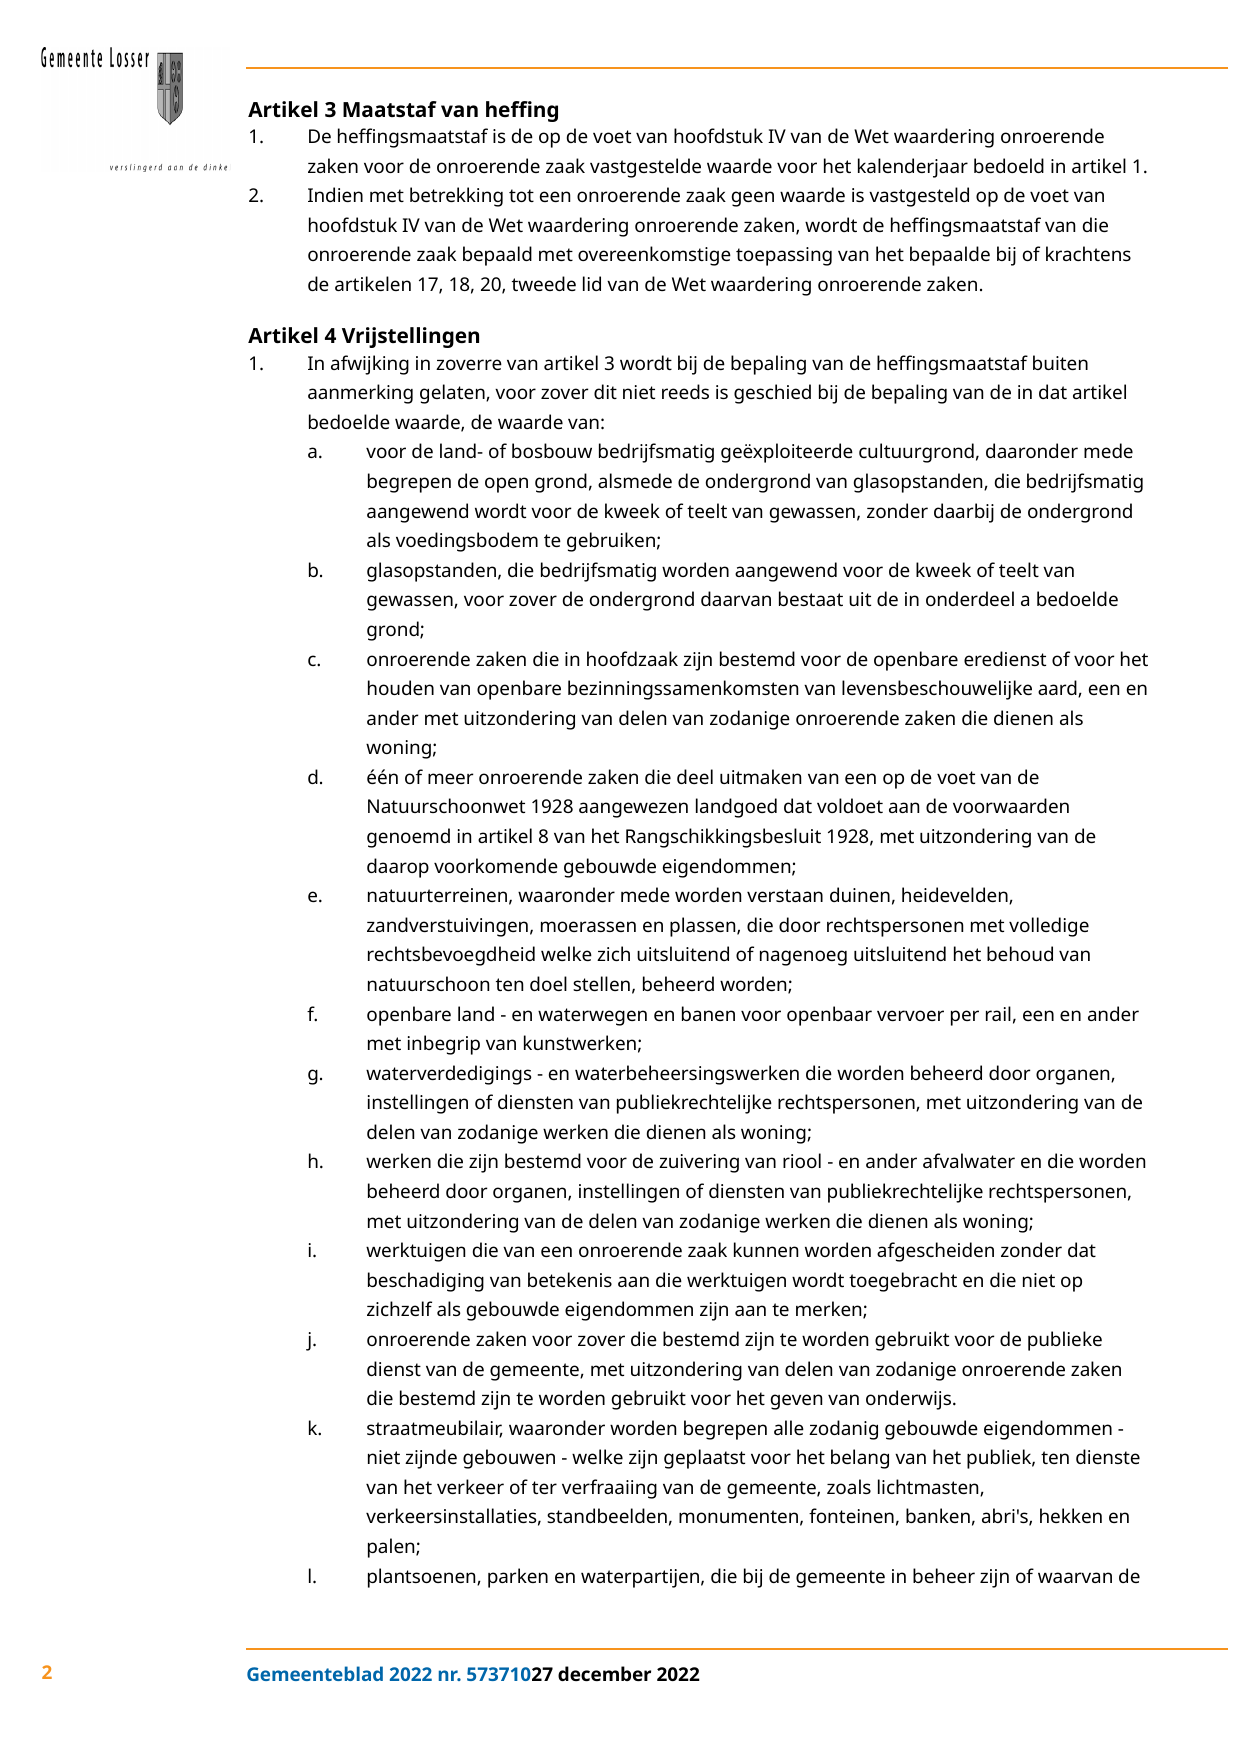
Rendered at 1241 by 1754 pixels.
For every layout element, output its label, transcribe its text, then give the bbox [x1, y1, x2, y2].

list openbare land - en waterwegen en banen voor openbaar vervoer per rail, een en ander met inbegrip van kunstwerken; [307, 1001, 1152, 1056]
list onroerende zaken die in hoofdzaak zijn bestemd voor de openbare eredienst of voor het houden van openbare bezinningssamenkomsten van levensbeschouwelijke aard, een en ander met uitzondering van delen van zodanige onroerende zaken die dienen als woning; [307, 646, 1152, 760]
list werktuigen die van een onroerende zaak kunnen worden afgescheiden zonder dat beschadiging van betekenis aan die werktuigen wordt toegebracht en die niet op zichzelf als gebouwde eigendommen zijn aan te merken; [307, 1237, 1152, 1322]
picture [41, 47, 231, 172]
list waterverdedigings - en waterbeheersingswerken die worden beheerd door organen, instellingen of diensten van publiekrechtelijke rechtspersonen, met uitzondering van de delen van zodanige werken die dienen als woning; [307, 1060, 1152, 1145]
list straatmeubilair, waaronder worden begrepen alle zodanig gebouwde eigendommen - niet zijnde gebouwen - welke zijn geplaatst voor het belang van het publiek, ten dienste van het verkeer of ter verfraaiing van de gemeente, zoals lichtmasten, verkeersinstallaties, standbeelden, monumenten, fonteinen, banken, abri's, hekken en palen; [307, 1415, 1152, 1559]
list plantsoenen, parken en waterpartijen, die bij de gemeente in beheer zijn of waarvan de [307, 1563, 1152, 1589]
list De heffingsmaatstaf is de op de voet van hoofdstuk IV van de Wet waardering onroerende zaken voor de onroerende zaak vastgestelde waarde voor het kalenderjaar bedoeld in artikel 1. [248, 123, 1152, 178]
list voor de land- of bosbouw bedrijfsmatig geëxploiteerde cultuurgrond, daaronder mede begrepen de open grond, alsmede de ondergrond van glasopstanden, die bedrijfsmatig aangewend wordt voor de kweek of teelt van gewassen, zonder daarbij de ondergrond als voedingsbodem te gebruiken; [307, 439, 1152, 553]
list onroerende zaken voor zover die bestemd zijn te worden gebruikt voor de publieke dienst van de gemeente, met uitzondering van delen van zodanige onroerende zaken die bestemd zijn te worden gebruikt voor het geven van onderwijs. [307, 1326, 1152, 1411]
list één of meer onroerende zaken die deel uitmaken van een op de voet van de Natuurschoonwet 1928 aangewezen landgoed dat voldoet aan de voorwaarden genoemd in artikel 8 van het Rangschikkingsbesluit 1928, met uitzondering van de daarop voorkomende gebouwde eigendommen; [307, 764, 1152, 879]
list Indien met betrekking tot een onroerende zaak geen waarde is vastgesteld op de voet van hoofdstuk IV van de Wet waardering onroerende zaken, wordt de heffingsmaatstaf van die onroerende zaak bepaald met overeenkomstige toepassing van het bepaalde bij of krachtens de artikelen 17, 18, 20, tweede lid van de Wet waardering onroerende zaken. [248, 182, 1152, 297]
list In afwijking in zoverre van artikel 3 wordt bij de bepaling van de heffingsmaatstaf buiten aanmerking gelaten, voor zover dit niet reeds is geschied bij de bepaling van de in dat artikel bedoelde waarde, de waarde van: [248, 350, 1152, 435]
list glasopstanden, die bedrijfsmatig worden aangewend voor de kweek of teelt van gewassen, voor zover de ondergrond daarvan bestaat uit de in onderdeel a bedoelde grond; [307, 557, 1152, 642]
text Artikel 4 Vrijstellingen [248, 322, 1152, 350]
text Artikel 3 Maatstaf van heffing [248, 95, 1152, 123]
list werken die zijn bestemd voor de zuivering van riool - en ander afvalwater en die worden beheerd door organen, instellingen of diensten van publiekrechtelijke rechtspersonen, met uitzondering van de delen van zodanige werken die dienen als woning; [307, 1149, 1152, 1234]
list natuurterreinen, waaronder mede worden verstaan duinen, heidevelden, zandverstuivingen, moerassen en plassen, die door rechtspersonen met volledige rechtsbevoegdheid welke zich uitsluitend of nagenoeg uitsluitend het behoud van natuurschoon ten doel stellen, beheerd worden; [307, 882, 1152, 997]
